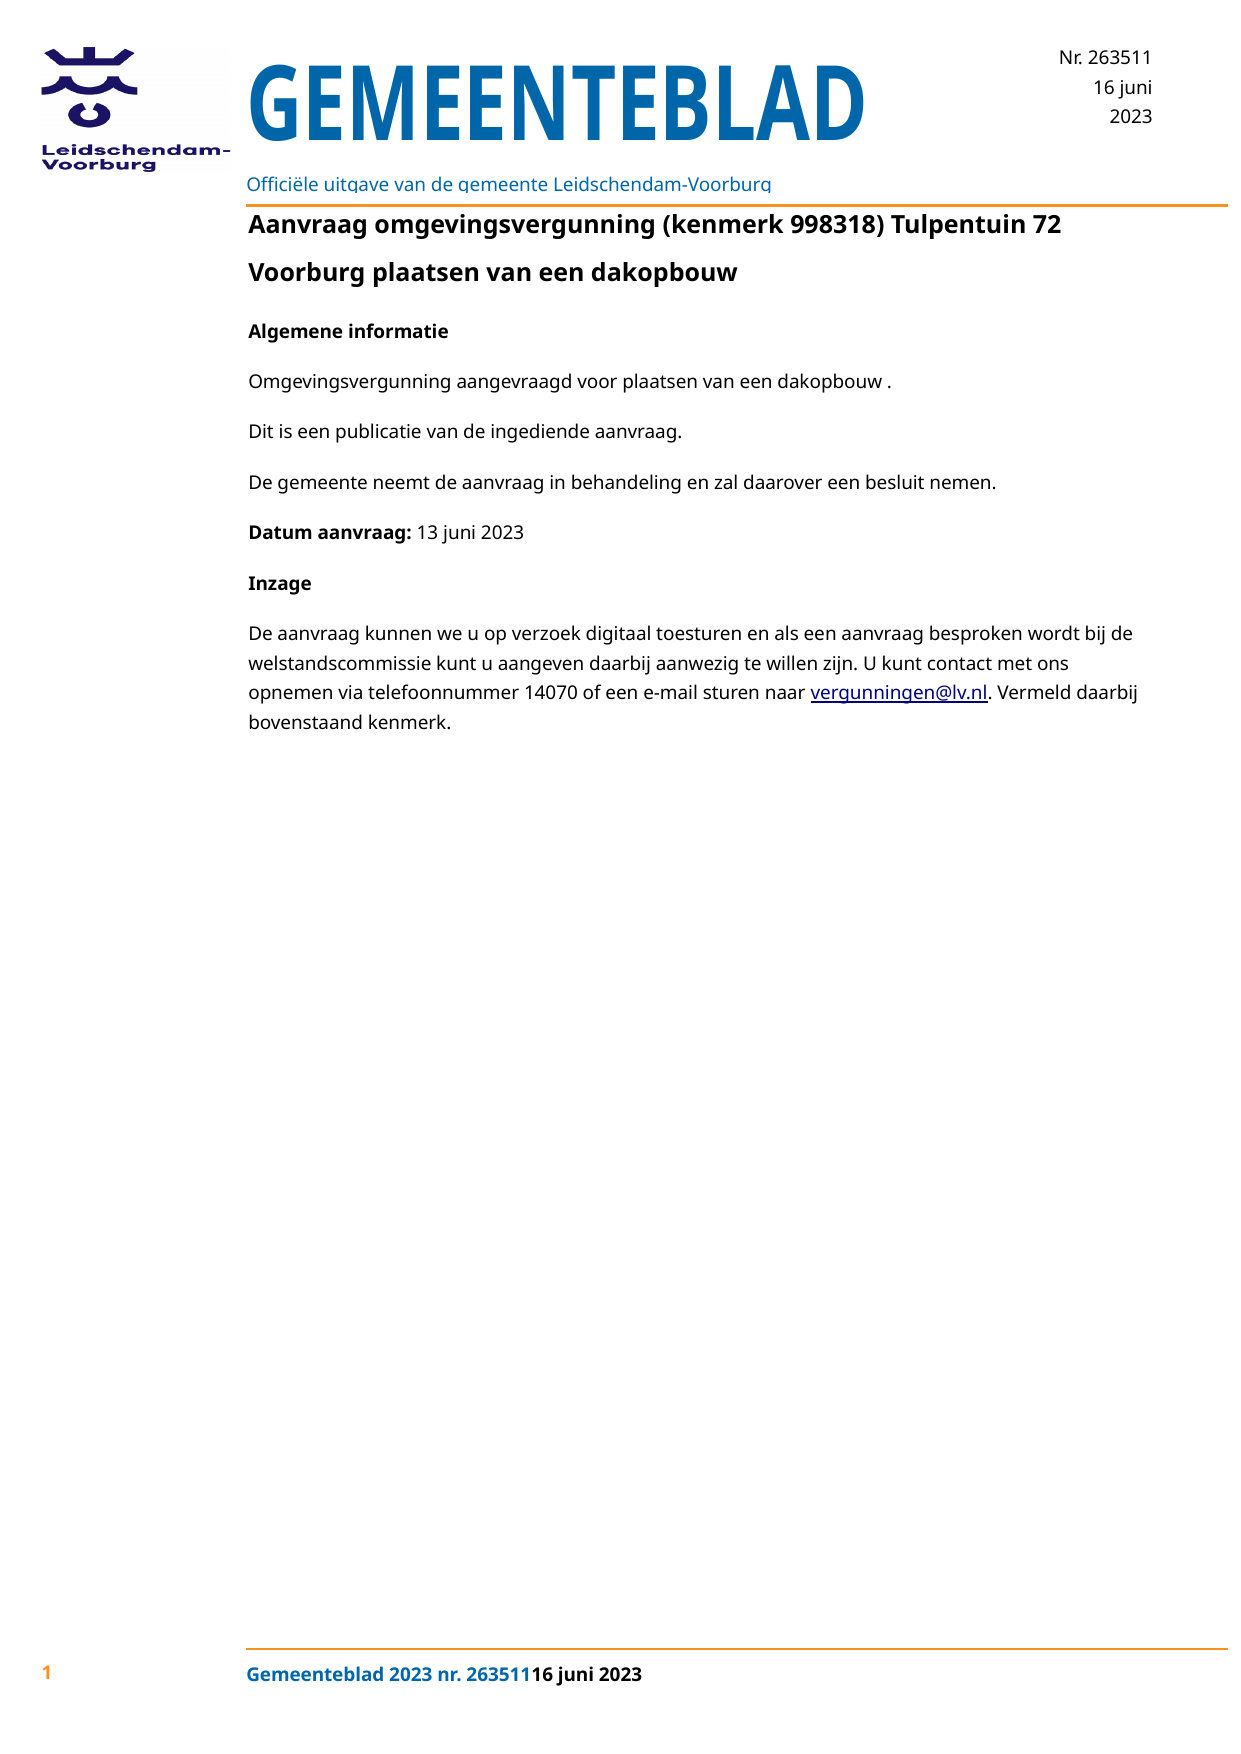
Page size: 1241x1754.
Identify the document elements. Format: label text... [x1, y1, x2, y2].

text Omgevingsvergunning aangevraagd voor plaatsen van een dakopbouw . [248, 368, 1152, 394]
text Inzage [248, 570, 1152, 596]
text De aanvraag kunnen we u op verzoek digitaal toesturen en als een aanvraag besproken wordt bij de welstandscommissie kunt u aangeven daarbij aanwezig te willen zijn. U kunt contact met ons opnemen via telefoonnummer 14070 of een e-mail sturen naar vergunningen@lv.nl. Vermeld daarbij bovenstaand kenmerk. [248, 620, 1152, 735]
picture [41, 47, 231, 172]
text Aanvraag omgevingsvergunning (kenmerk 998318) Tulpentuin 72 Voorburg plaatsen van een dakopbouw [248, 207, 1152, 288]
text Dit is een publicatie van de ingediende aanvraag. [248, 419, 1152, 444]
text Datum aanvraag: 13 juni 2023 [248, 519, 1152, 545]
text De gemeente neemt de aanvraag in behandeling en zal daarover een besluit nemen. [248, 469, 1152, 495]
text Algemene informatie [248, 318, 1152, 344]
